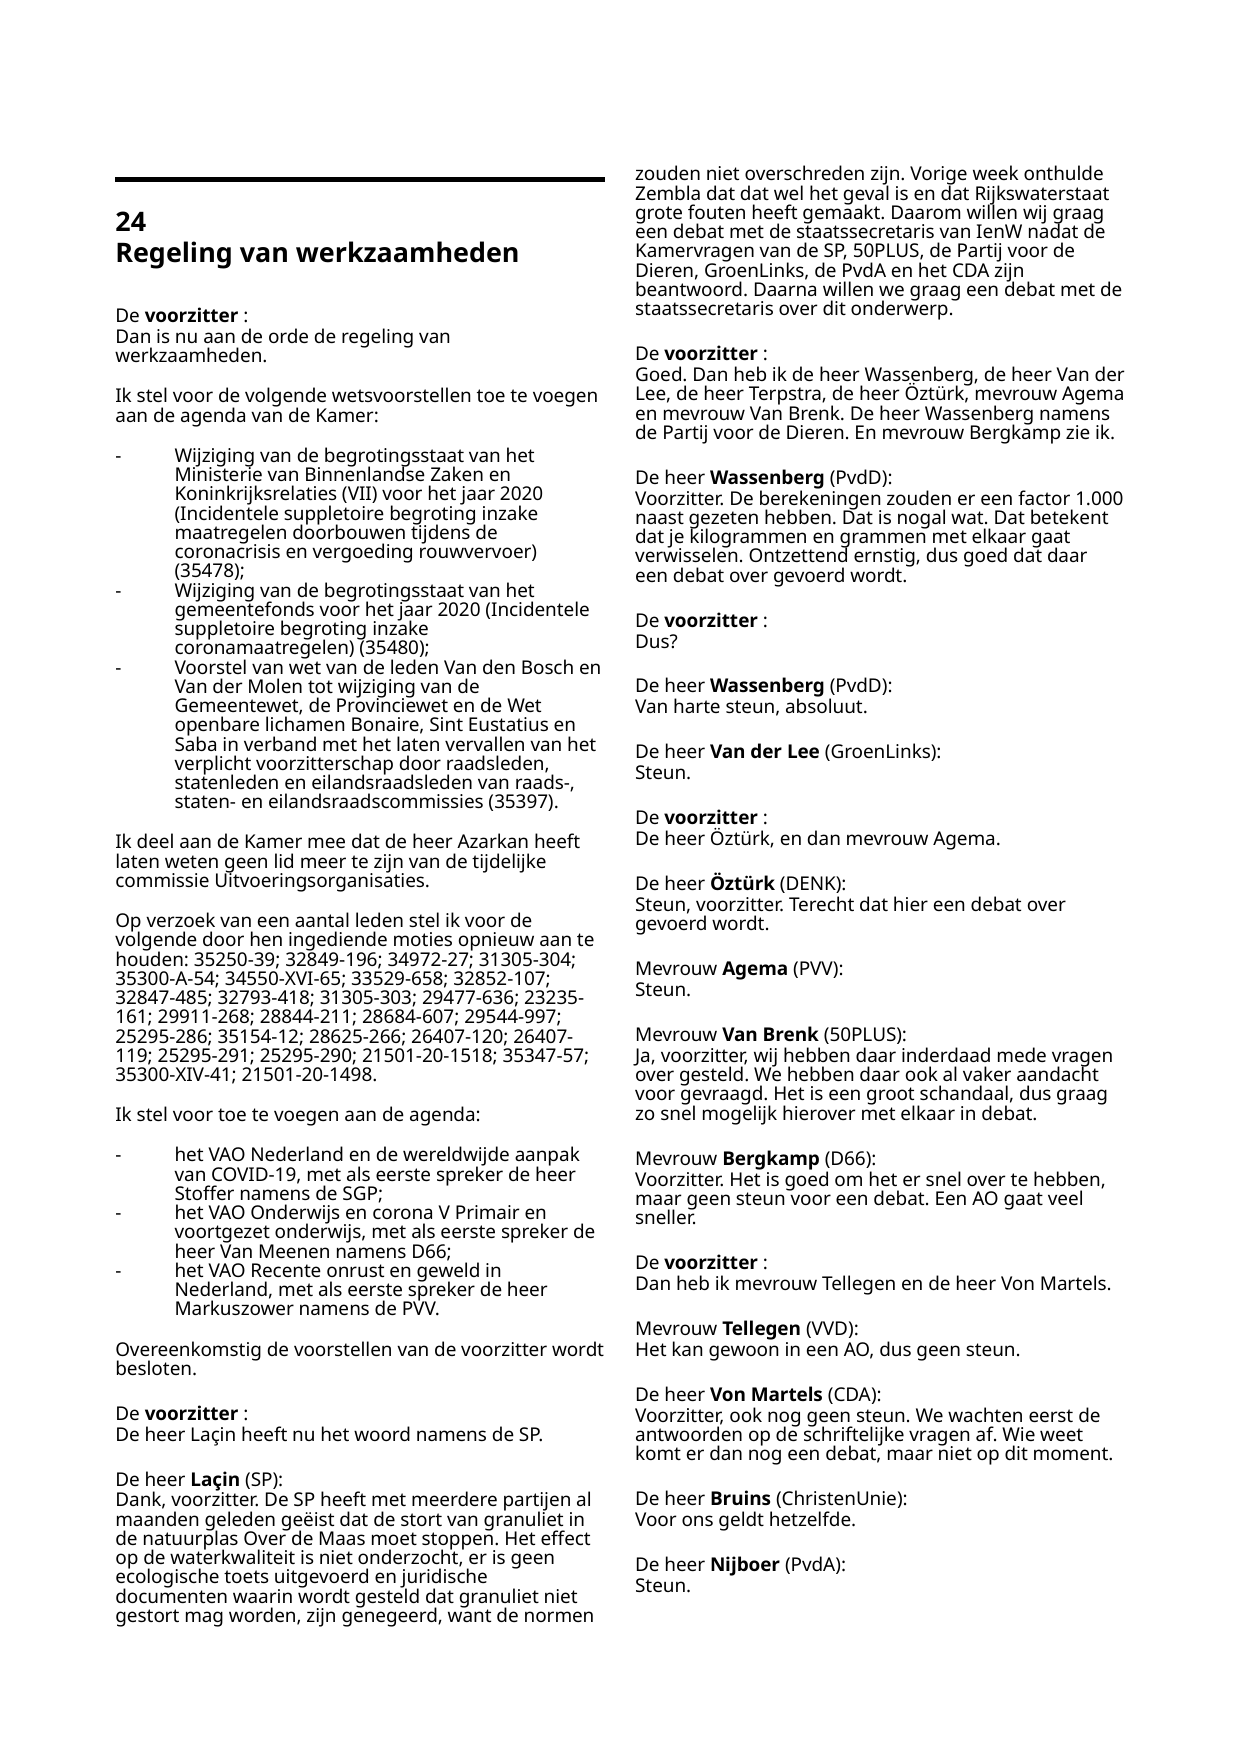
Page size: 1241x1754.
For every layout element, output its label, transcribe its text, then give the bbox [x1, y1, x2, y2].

list Voorstel van wet van de leden Van den Bosch en Van der Molen tot wijziging van de Gemeentewet, de Provinciewet en de Wet openbare lichamen Bonaire, Sint Eustatius en Saba in verband met het laten vervallen van het verplicht voorzitterschap door raadsleden, statenleden en eilandsraadsleden van raads-, staten- en eilandsraadscommissies (35397). [115, 659, 605, 813]
text Op verzoek van een aantal leden stel ik voor de volgende door hen ingediende moties opnieuw aan te houden: 35250-39; 32849-196; 34972-27; 31305-304; 35300-A-54; 34550-XVI-65; 33529-658; 32852-107; 32847-485; 32793-418; 31305-303; 29477-636; 23235-161; 29911-268; 28844-211; 28684-607; 29544-997; 25295-286; 35154-12; 28625-266; 26407-120; 26407-119; 25295-291; 25295-290; 21501-20-1518; 35347-57; 35300-XIV-41; 21501-20-1498. [115, 912, 605, 1086]
text De voorzitter : [115, 302, 605, 328]
list het VAO Onderwijs en corona V Primair en voortgezet onderwijs, met als eerste spreker de heer Van Meenen namens D66; [115, 1204, 605, 1262]
text Dus? [635, 633, 1125, 652]
text Voorzitter. Het is goed om het er snel over te hebben, maar geen steun voor een debat. Een AO gaat veel sneller. [635, 1171, 1125, 1228]
list Wijziging van de begrotingsstaat van het Ministerie van Binnenlandse Zaken en Koninkrijksrelaties (VII) voor het jaar 2020 (Incidentele suppletoire begroting inzake maatregelen doorbouwen tijdens de coronacrisis en vergoeding rouwvervoer) (35478); [115, 447, 605, 582]
list het VAO Nederland en de wereldwijde aanpak van COVID-19, met als eerste spreker de heer Stoffer namens de SGP; [115, 1146, 605, 1204]
text Steun. [635, 981, 1125, 1000]
text Goed. Dan heb ik de heer Wassenberg, de heer Van der Lee, de heer Terpstra, de heer Öztürk, mevrouw Agema en mevrouw Van Brenk. De heer Wassenberg namens de Partij voor de Dieren. En mevrouw Bergkamp zie ik. [635, 366, 1125, 443]
text Steun. [635, 764, 1125, 783]
text De voorzitter : [635, 1249, 1125, 1275]
text Mevrouw Bergkamp (D66): [635, 1145, 1125, 1171]
text De heer Öztürk, en dan mevrouw Agema. [635, 830, 1125, 849]
text Van harte steun, absoluut. [635, 698, 1125, 718]
text De voorzitter : [115, 1400, 605, 1426]
text Dan heb ik mevrouw Tellegen en de heer Von Martels. [635, 1275, 1125, 1294]
text Regeling van werkzaamheden [115, 239, 605, 283]
text De heer Laçin (SP): [115, 1466, 605, 1491]
text De heer Von Martels (CDA): [635, 1381, 1125, 1407]
text De heer Wassenberg (PvdD): [635, 464, 1125, 490]
text Ik stel voor toe te voegen aan de agenda: [115, 1106, 605, 1126]
text De voorzitter : [635, 340, 1125, 366]
text Overeenkomstig de voorstellen van de voorzitter wordt besloten. [115, 1341, 605, 1379]
text zouden niet overschreden zijn. Vorige week onthulde Zembla dat dat wel het geval is en dat Rijkswaterstaat grote fouten heeft gemaakt. Daarom willen wij graag een debat met de staatssecretaris van IenW nadat de Kamervragen van de SP, 50PLUS, de Partij voor de Dieren, GroenLinks, de PvdA en het CDA zijn beantwoord. Daarna willen we graag een debat met de staatssecretaris over dit onderwerp. [635, 165, 1125, 319]
text De heer Öztürk (DENK): [635, 870, 1125, 896]
text Mevrouw Tellegen (VVD): [635, 1315, 1125, 1341]
text De heer Bruins (ChristenUnie): [635, 1485, 1125, 1511]
text Steun, voorzitter. Terecht dat hier een debat over gevoerd wordt. [635, 896, 1125, 934]
text Dan is nu aan de orde de regeling van werkzaamheden. [115, 328, 605, 367]
text Mevrouw Van Brenk (50PLUS): [635, 1021, 1125, 1047]
text De heer Wassenberg (PvdD): [635, 673, 1125, 698]
text Steun. [635, 1577, 1125, 1596]
text De heer Laçin heeft nu het woord namens de SP. [115, 1426, 605, 1445]
text De heer Van der Lee (GroenLinks): [635, 738, 1125, 764]
text Voorzitter, ook nog geen steun. We wachten eerst de antwoorden op de schriftelijke vragen af. Wie weet komt er dan nog een debat, maar niet op dit moment. [635, 1407, 1125, 1464]
text Het kan gewoon in een AO, dus geen steun. [635, 1341, 1125, 1360]
text Voorzitter. De berekeningen zouden er een factor 1.000 naast gezeten hebben. Dat is nogal wat. Dat betekent dat je kilogrammen en grammen met elkaar gaat verwisselen. Ontzettend ernstig, dus goed dat daar een debat over gevoerd wordt. [635, 490, 1125, 586]
text Mevrouw Agema (PVV): [635, 955, 1125, 981]
text Voor ons geldt hetzelfde. [635, 1511, 1125, 1530]
text Ik deel aan de Kamer mee dat de heer Azarkan heeft laten weten geen lid meer te zijn van de tijdelijke commissie Uitvoeringsorganisaties. [115, 833, 605, 891]
text Ja, voorzitter, wij hebben daar inderdaad mede vragen over gesteld. We hebben daar ook al vaker aandacht voor gevraagd. Het is een groot schandaal, dus graag zo snel mogelijk hierover met elkaar in debat. [635, 1047, 1125, 1124]
text De heer Nijboer (PvdA): [635, 1551, 1125, 1577]
text Dank, voorzitter. De SP heeft met meerdere partijen al maanden geleden geëist dat de stort van granuliet in de natuurplas Over de Maas moet stoppen. Het effect op de waterkwaliteit is niet onderzocht, er is geen ecologische toets uitgevoerd en juridische documenten waarin wordt gesteld dat granuliet niet gestort mag worden, zijn genegeerd, want de normen [115, 1491, 605, 1626]
list Wijziging van de begrotingsstaat van het gemeentefonds voor het jaar 2020 (Incidentele suppletoire begroting inzake coronamaatregelen) (35480); [115, 582, 605, 659]
text Ik stel voor de volgende wetsvoorstellen toe te voegen aan de agenda van de Kamer: [115, 387, 605, 426]
text 24 [115, 203, 605, 239]
list het VAO Recente onrust en geweld in Nederland, met als eerste spreker de heer Markuszower namens de PVV. [115, 1262, 605, 1320]
text De voorzitter : [635, 607, 1125, 633]
text De voorzitter : [635, 804, 1125, 830]
